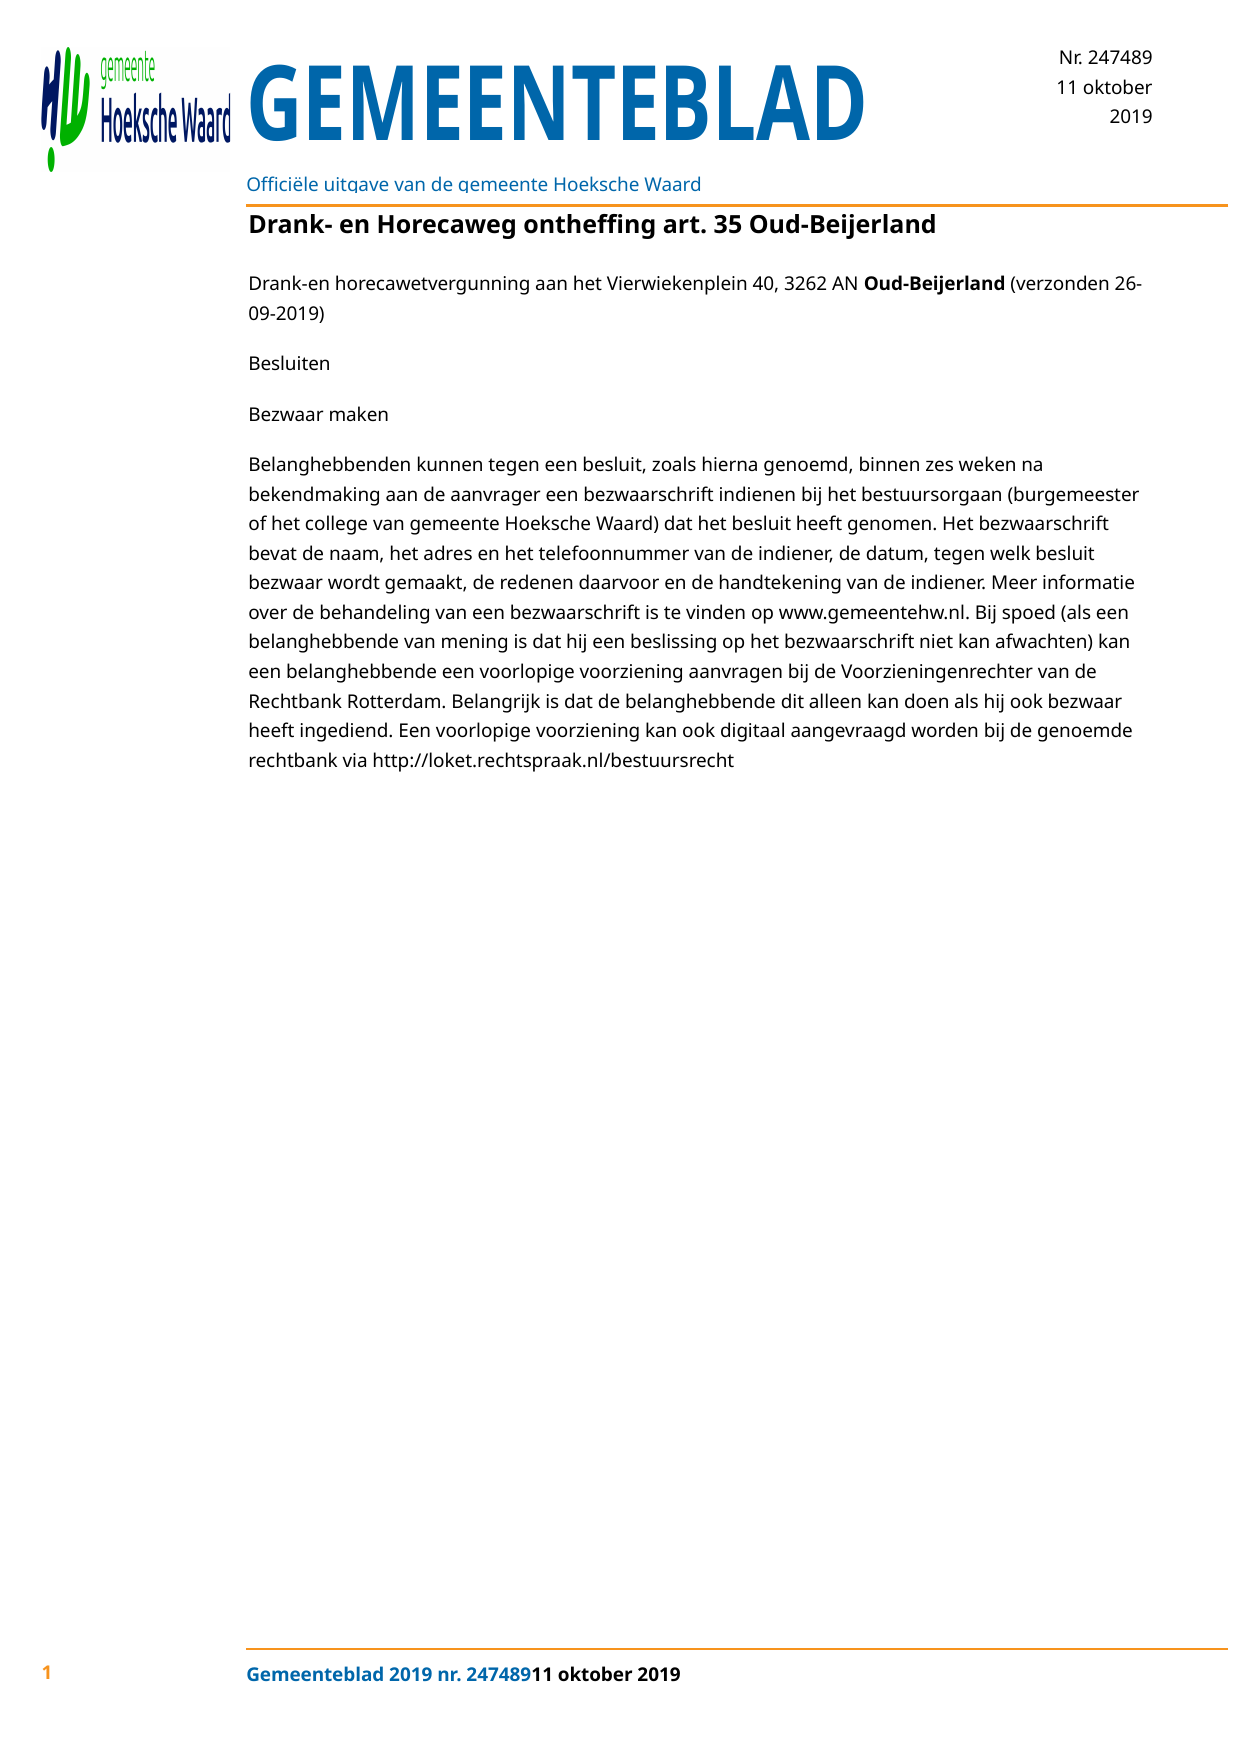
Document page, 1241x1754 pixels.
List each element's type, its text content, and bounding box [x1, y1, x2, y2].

text Besluiten [248, 350, 1152, 376]
picture [41, 47, 231, 172]
text Drank- en Horecaweg ontheffing art. 35 Oud-Beijerland [248, 207, 1152, 241]
text Belanghebbenden kunnen tegen een besluit, zoals hierna genoemd, binnen zes weken na bekendmaking aan de aanvrager een bezwaarschrift indienen bij het bestuursorgaan (burgemeester of het college van gemeente Hoeksche Waard) dat het besluit heeft genomen. Het bezwaarschrift bevat de naam, het adres en het telefoonnummer van de indiener, de datum, tegen welk besluit bezwaar wordt gemaakt, de redenen daarvoor en de handtekening van de indiener. Meer informatie over de behandeling van een bezwaarschrift is te vinden op www.gemeentehw.nl. Bij spoed (als een belanghebbende van mening is dat hij een beslissing op het bezwaarschrift niet kan afwachten) kan een belanghebbende een voorlopige voorziening aanvragen bij de Voorzieningenrechter van de Rechtbank Rotterdam. Belangrijk is dat de belanghebbende dit alleen kan doen als hij ook bezwaar heeft ingediend. Een voorlopige voorziening kan ook digitaal aangevraagd worden bij de genoemde rechtbank via http://loket.rechtspraak.nl/bestuursrecht [248, 451, 1152, 773]
text Drank-en horecawetvergunning aan het Vierwiekenplein 40, 3262 AN Oud-Beijerland (verzonden 26-09-2019) [248, 270, 1152, 326]
text Bezwaar maken [248, 401, 1152, 426]
